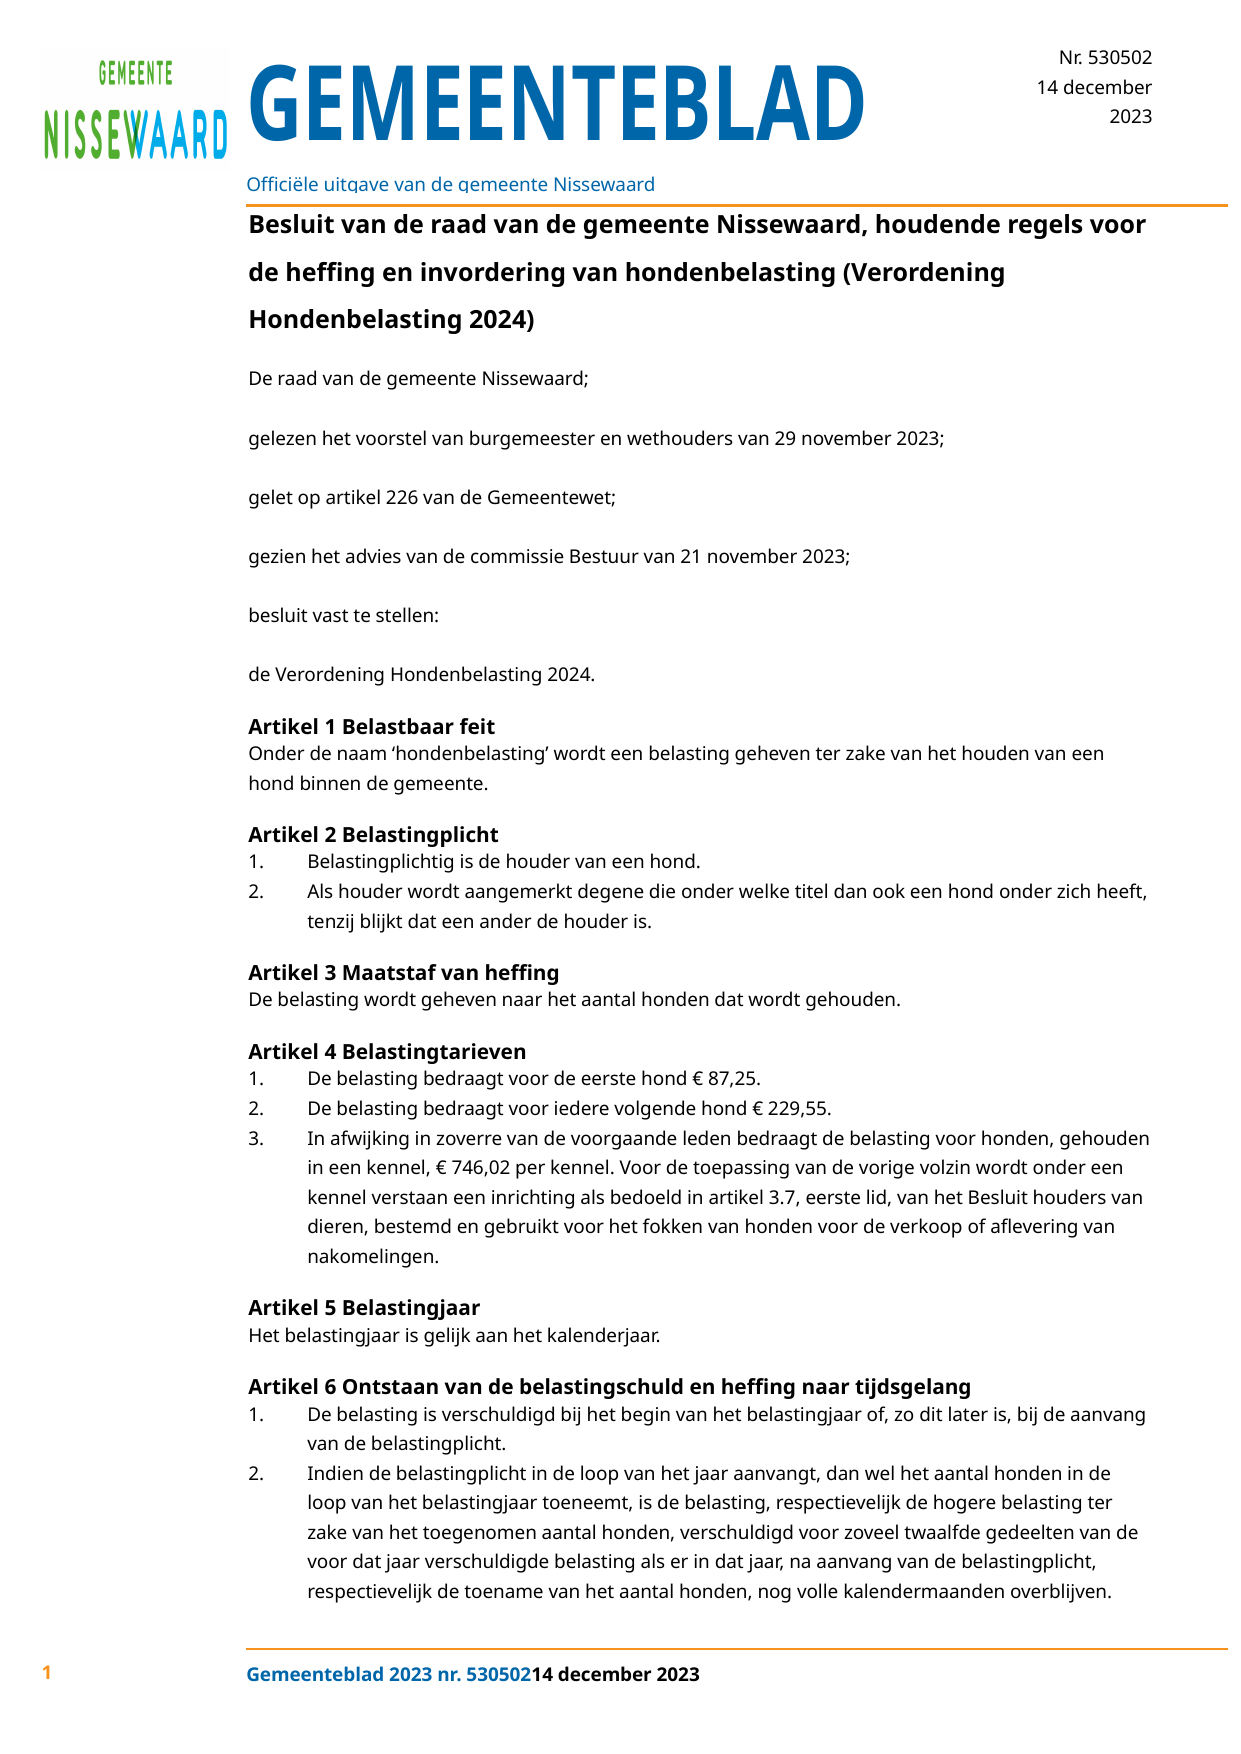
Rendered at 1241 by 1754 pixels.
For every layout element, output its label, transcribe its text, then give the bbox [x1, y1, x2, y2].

text gezien het advies van de commissie Bestuur van 21 november 2023; [248, 543, 1152, 569]
text Artikel 3 Maatstaf van heffing [248, 958, 1152, 987]
list De belasting is verschuldigd bij het begin van het belastingjaar of, zo dit later is, bij de aanvang van de belastingplicht. [248, 1401, 1152, 1456]
list Als houder wordt aangemerkt degene die onder welke titel dan ook een hond onder zich heeft, tenzij blijkt dat een ander de houder is. [248, 878, 1152, 933]
list Indien de belastingplicht in de loop van het jaar aanvangt, dan wel het aantal honden in de loop van het belastingjaar toeneemt, is de belasting, respectievelijk de hogere belasting ter zake van het toegenomen aantal honden, verschuldigd voor zoveel twaalfde gedeelten van de voor dat jaar verschuldigde belasting als er in dat jaar, na aanvang van de belastingplicht, respectievelijk de toename van het aantal honden, nog volle kalendermaanden overblijven. [248, 1460, 1152, 1604]
text De belasting wordt geheven naar het aantal honden dat wordt gehouden. [248, 987, 1152, 1012]
text gelezen het voorstel van burgemeester en wethouders van 29 november 2023; [248, 425, 1152, 450]
text de Verordening Hondenbelasting 2024. [248, 661, 1152, 687]
text Artikel 1 Belastbaar feit [248, 712, 1152, 740]
text Het belastingjaar is gelijk aan het kalenderjaar. [248, 1322, 1152, 1348]
text De raad van de gemeente Nissewaard; [248, 366, 1152, 391]
text Artikel 4 Belastingtarieven [248, 1037, 1152, 1066]
list Belastingplichtig is de houder van een hond. [248, 849, 1152, 874]
picture [41, 47, 231, 172]
text Besluit van de raad van de gemeente Nissewaard, houdende regels voor de heffing en invordering van hondenbelasting (Verordening Hondenbelasting 2024) [248, 207, 1152, 336]
text Artikel 5 Belastingjaar [248, 1293, 1152, 1322]
text Artikel 6 Ontstaan van de belastingschuld en heffing naar tijdsgelang [248, 1372, 1152, 1401]
list De belasting bedraagt voor de eerste hond € 87,25. [248, 1066, 1152, 1091]
list In afwijking in zoverre van de voorgaande leden bedraagt de belasting voor honden, gehouden in een kennel, € 746,02 per kennel. Voor de toepassing van de vorige volzin wordt onder een kennel verstaan een inrichting als bedoeld in artikel 3.7, eerste lid, van het Besluit houders van dieren, bestemd en gebruikt voor het fokken van honden voor de verkoop of aflevering van nakomelingen. [248, 1125, 1152, 1269]
text besluit vast te stellen: [248, 602, 1152, 628]
list De belasting bedraagt voor iedere volgende hond € 229,55. [248, 1095, 1152, 1121]
text Onder de naam ‘hondenbelasting’ wordt een belasting geheven ter zake van het houden van een hond binnen de gemeente. [248, 740, 1152, 796]
text Artikel 2 Belastingplicht [248, 820, 1152, 849]
text gelet op artikel 226 van de Gemeentewet; [248, 484, 1152, 509]
